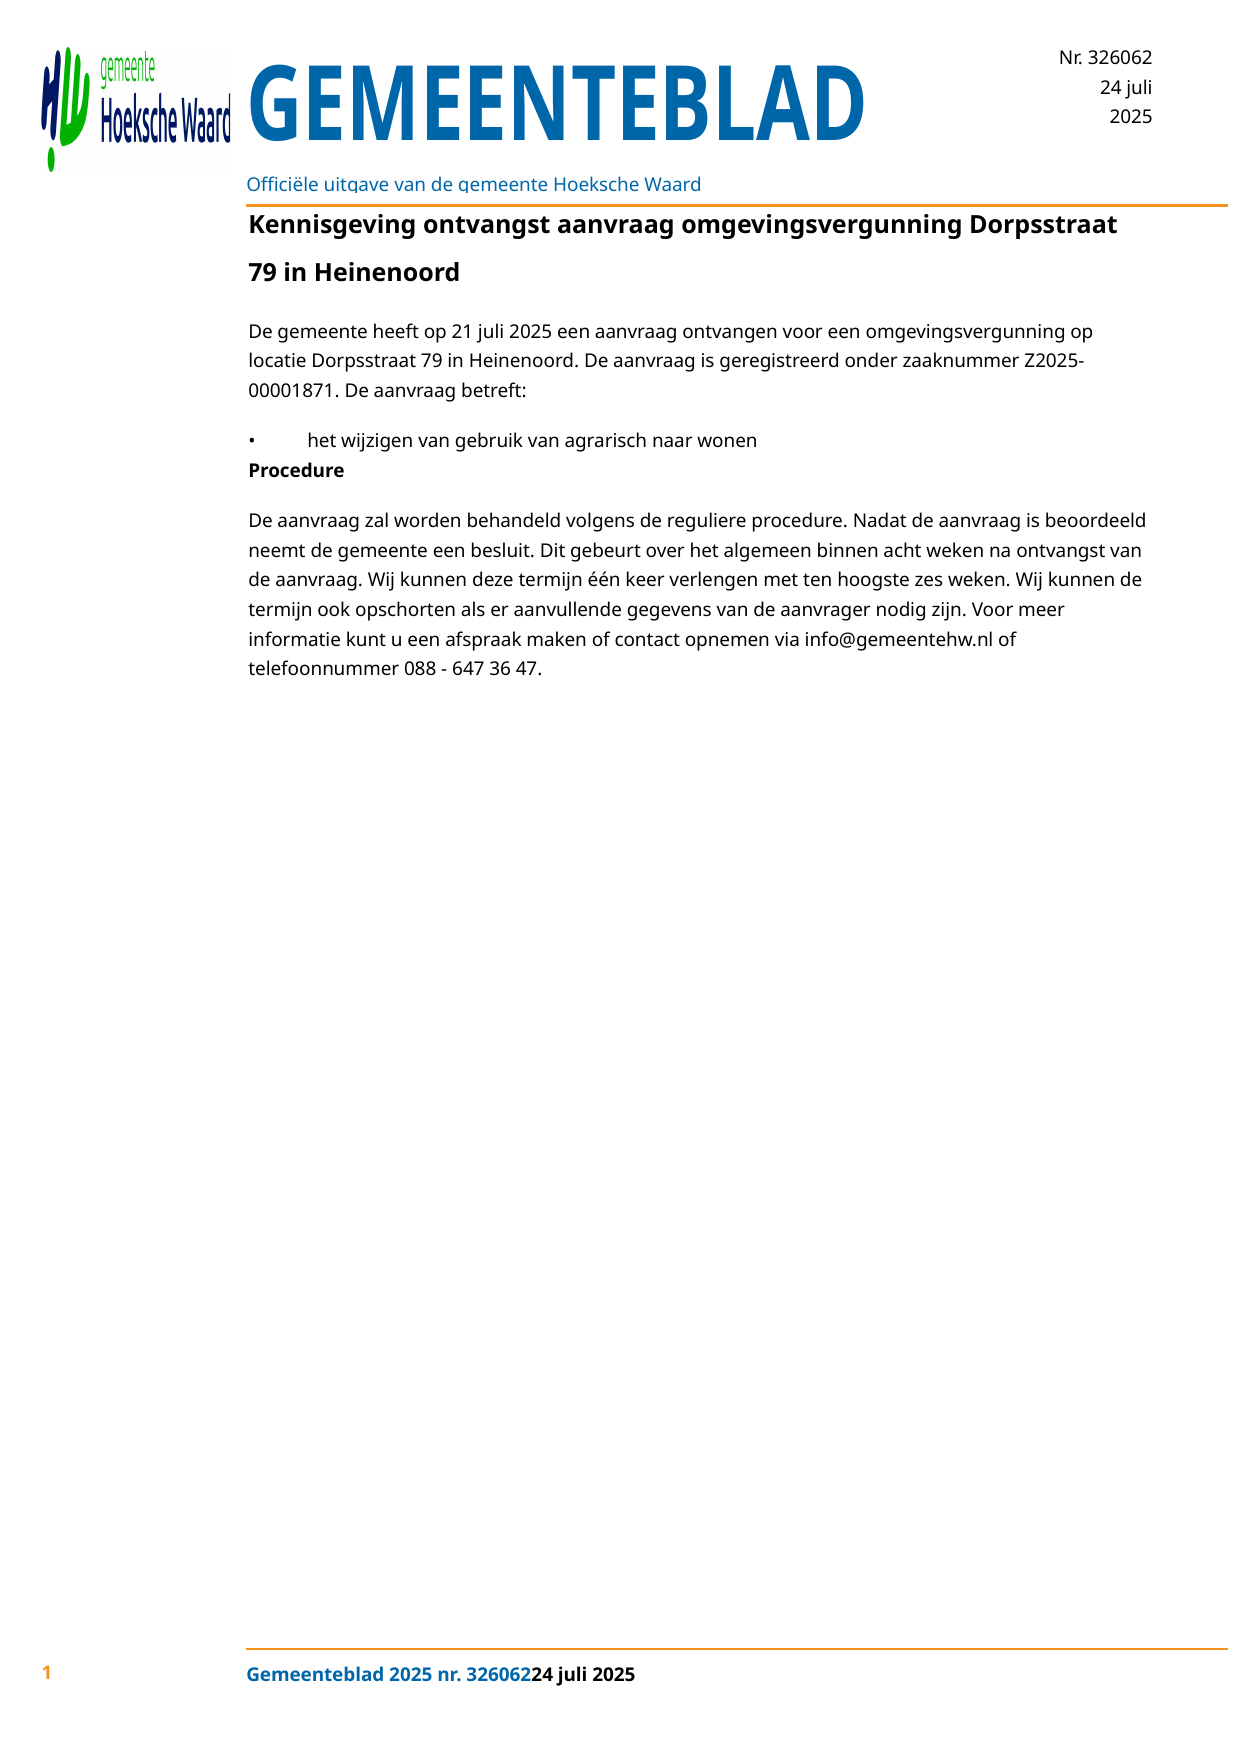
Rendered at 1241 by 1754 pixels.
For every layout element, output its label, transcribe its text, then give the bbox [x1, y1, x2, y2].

text De aanvraag zal worden behandeld volgens de reguliere procedure. Nadat de aanvraag is beoordeeld neemt de gemeente een besluit. Dit gebeurt over het algemeen binnen acht weken na ontvangst van de aanvraag. Wij kunnen deze termijn één keer verlengen met ten hoogste zes weken. Wij kunnen de termijn ook opschorten als er aanvullende gegevens van de aanvrager nodig zijn. Voor meer informatie kunt u een afspraak maken of contact opnemen via info@gemeentehw.nl of telefoonnummer 088 - 647 36 47. [248, 507, 1152, 681]
picture [41, 47, 231, 172]
list het wijzigen van gebruik van agrarisch naar wonen [248, 427, 1152, 453]
text De gemeente heeft op 21 juli 2025 een aanvraag ontvangen voor een omgevingsvergunning op locatie Dorpsstraat 79 in Heinenoord. De aanvraag is geregistreerd onder zaaknummer Z2025-00001871. De aanvraag betreft: [248, 318, 1152, 403]
text Procedure [248, 457, 1152, 483]
text Kennisgeving ontvangst aanvraag omgevingsvergunning Dorpsstraat 79 in Heinenoord [248, 207, 1152, 288]
